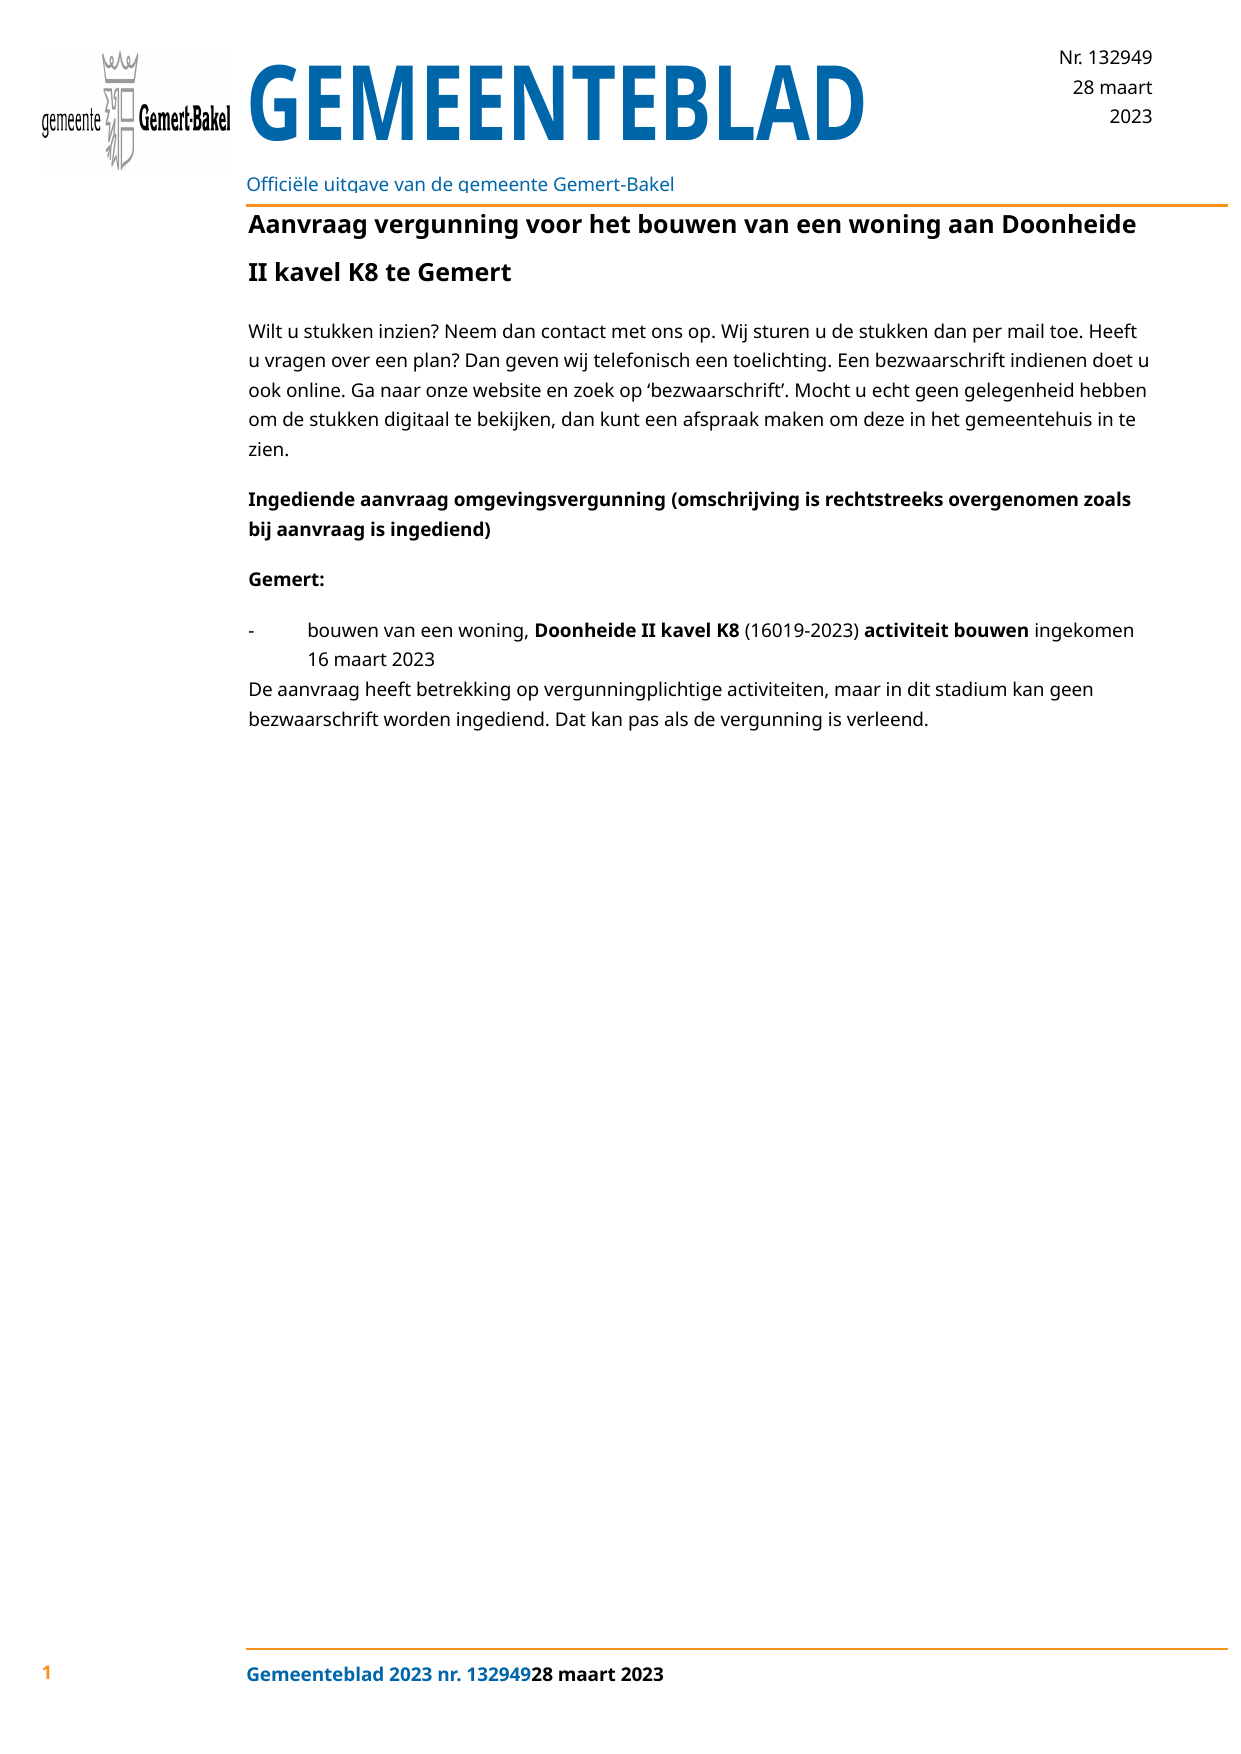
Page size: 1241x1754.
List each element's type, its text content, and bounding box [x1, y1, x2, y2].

text De aanvraag heeft betrekking op vergunningplichtige activiteiten, maar in dit stadium kan geen bezwaarschrift worden ingediend. Dat kan pas als de vergunning is verleend. [248, 676, 1152, 732]
picture [41, 47, 231, 172]
text Aanvraag vergunning voor het bouwen van een woning aan Doonheide II kavel K8 te Gemert [248, 207, 1152, 288]
list bouwen van een woning, Doonheide II kavel K8 (16019-2023) activiteit bouwen ingekomen 16 maart 2023 [248, 617, 1152, 672]
text Ingediende aanvraag omgevingsvergunning (omschrijving is rechtstreeks overgenomen zoals bij aanvraag is ingediend) [248, 487, 1152, 542]
text Wilt u stukken inzien? Neem dan contact met ons op. Wij sturen u de stukken dan per mail toe. Heeft u vragen over een plan? Dan geven wij telefonisch een toelichting. Een bezwaarschrift indienen doet u ook online. Ga naar onze website en zoek op ‘bezwaarschrift’. Mocht u echt geen gelegenheid hebben om de stukken digitaal te bekijken, dan kunt een afspraak maken om deze in het gemeentehuis in te zien. [248, 318, 1152, 462]
text Gemert: [248, 567, 1152, 592]
